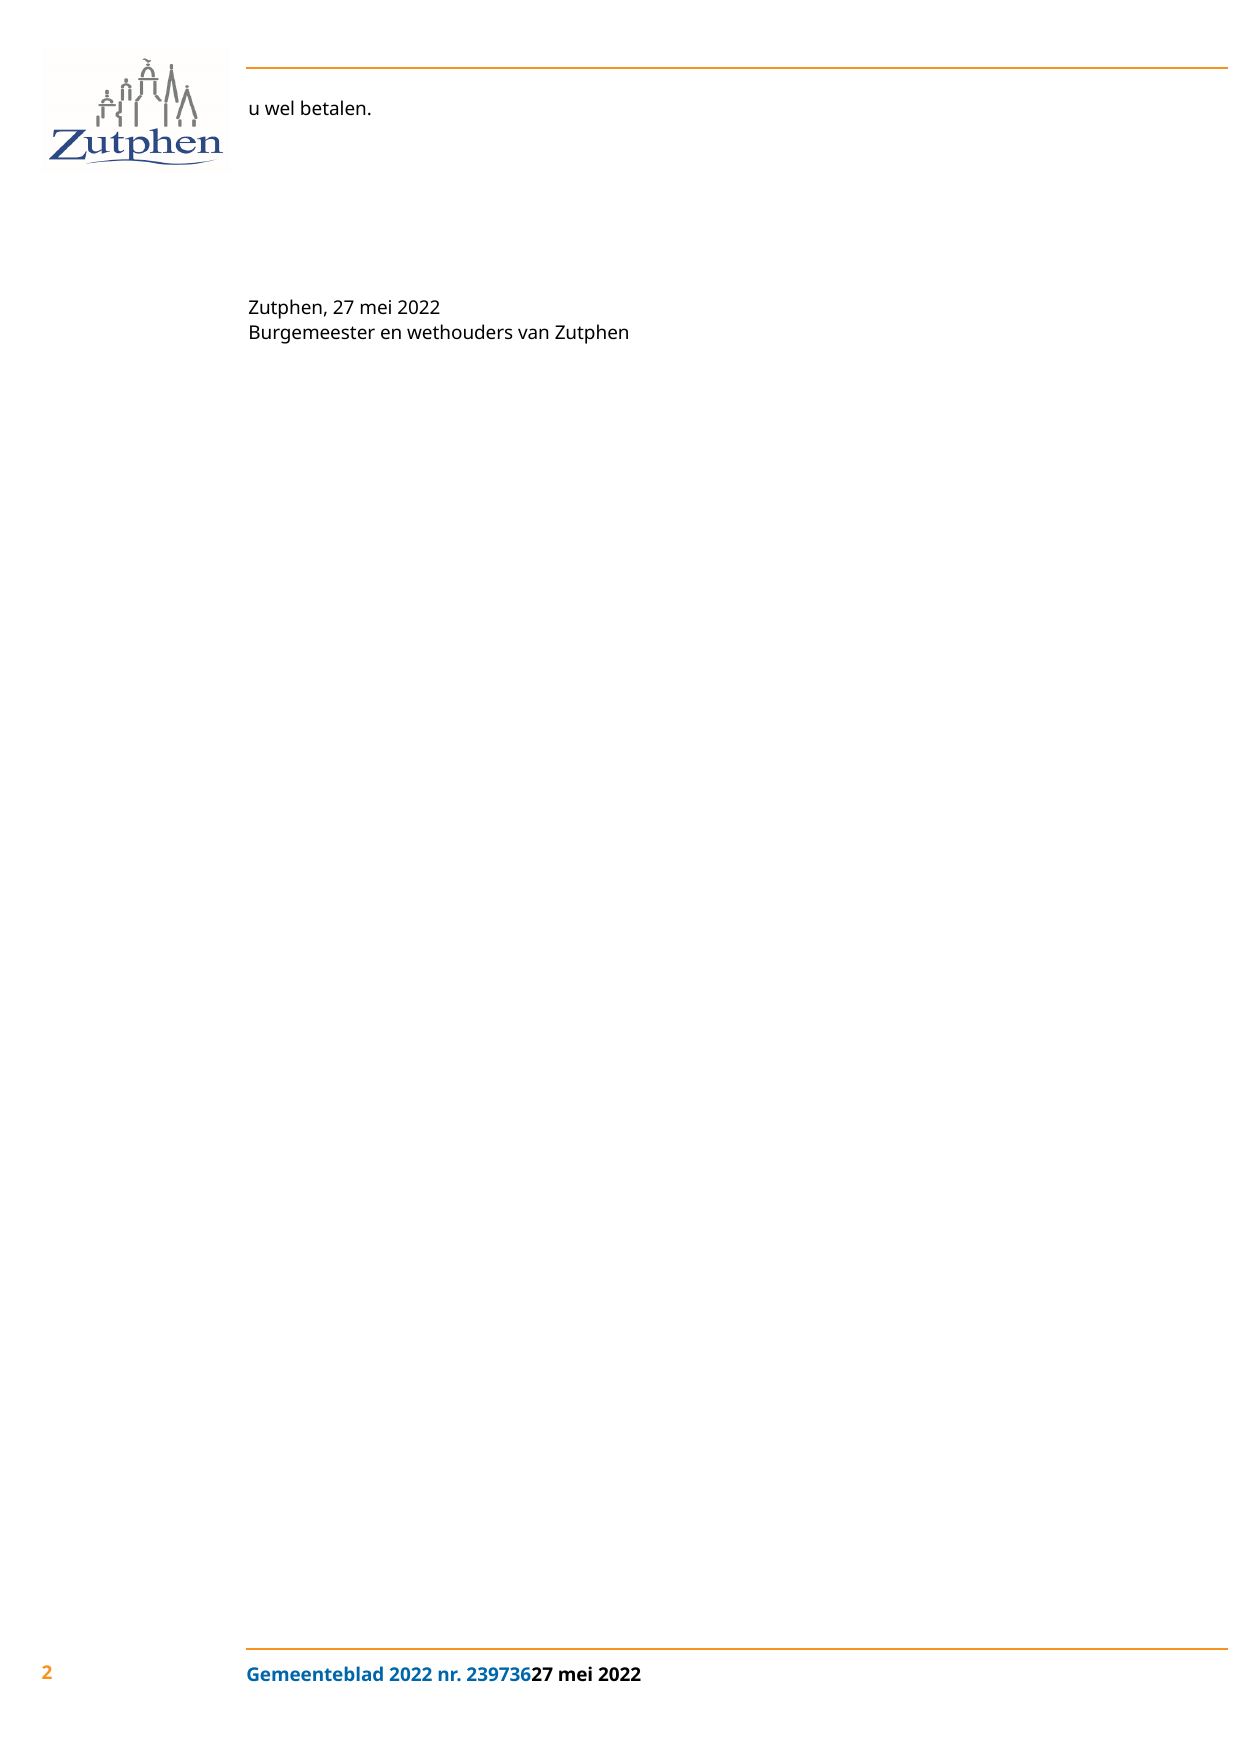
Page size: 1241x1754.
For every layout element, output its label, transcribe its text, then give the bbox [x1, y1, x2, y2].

picture [41, 47, 231, 172]
text Burgemeester en wethouders van Zutphen [248, 319, 1152, 345]
text u wel betalen. [248, 95, 1152, 121]
text Zutphen, 27 mei 2022 [248, 294, 1152, 319]
